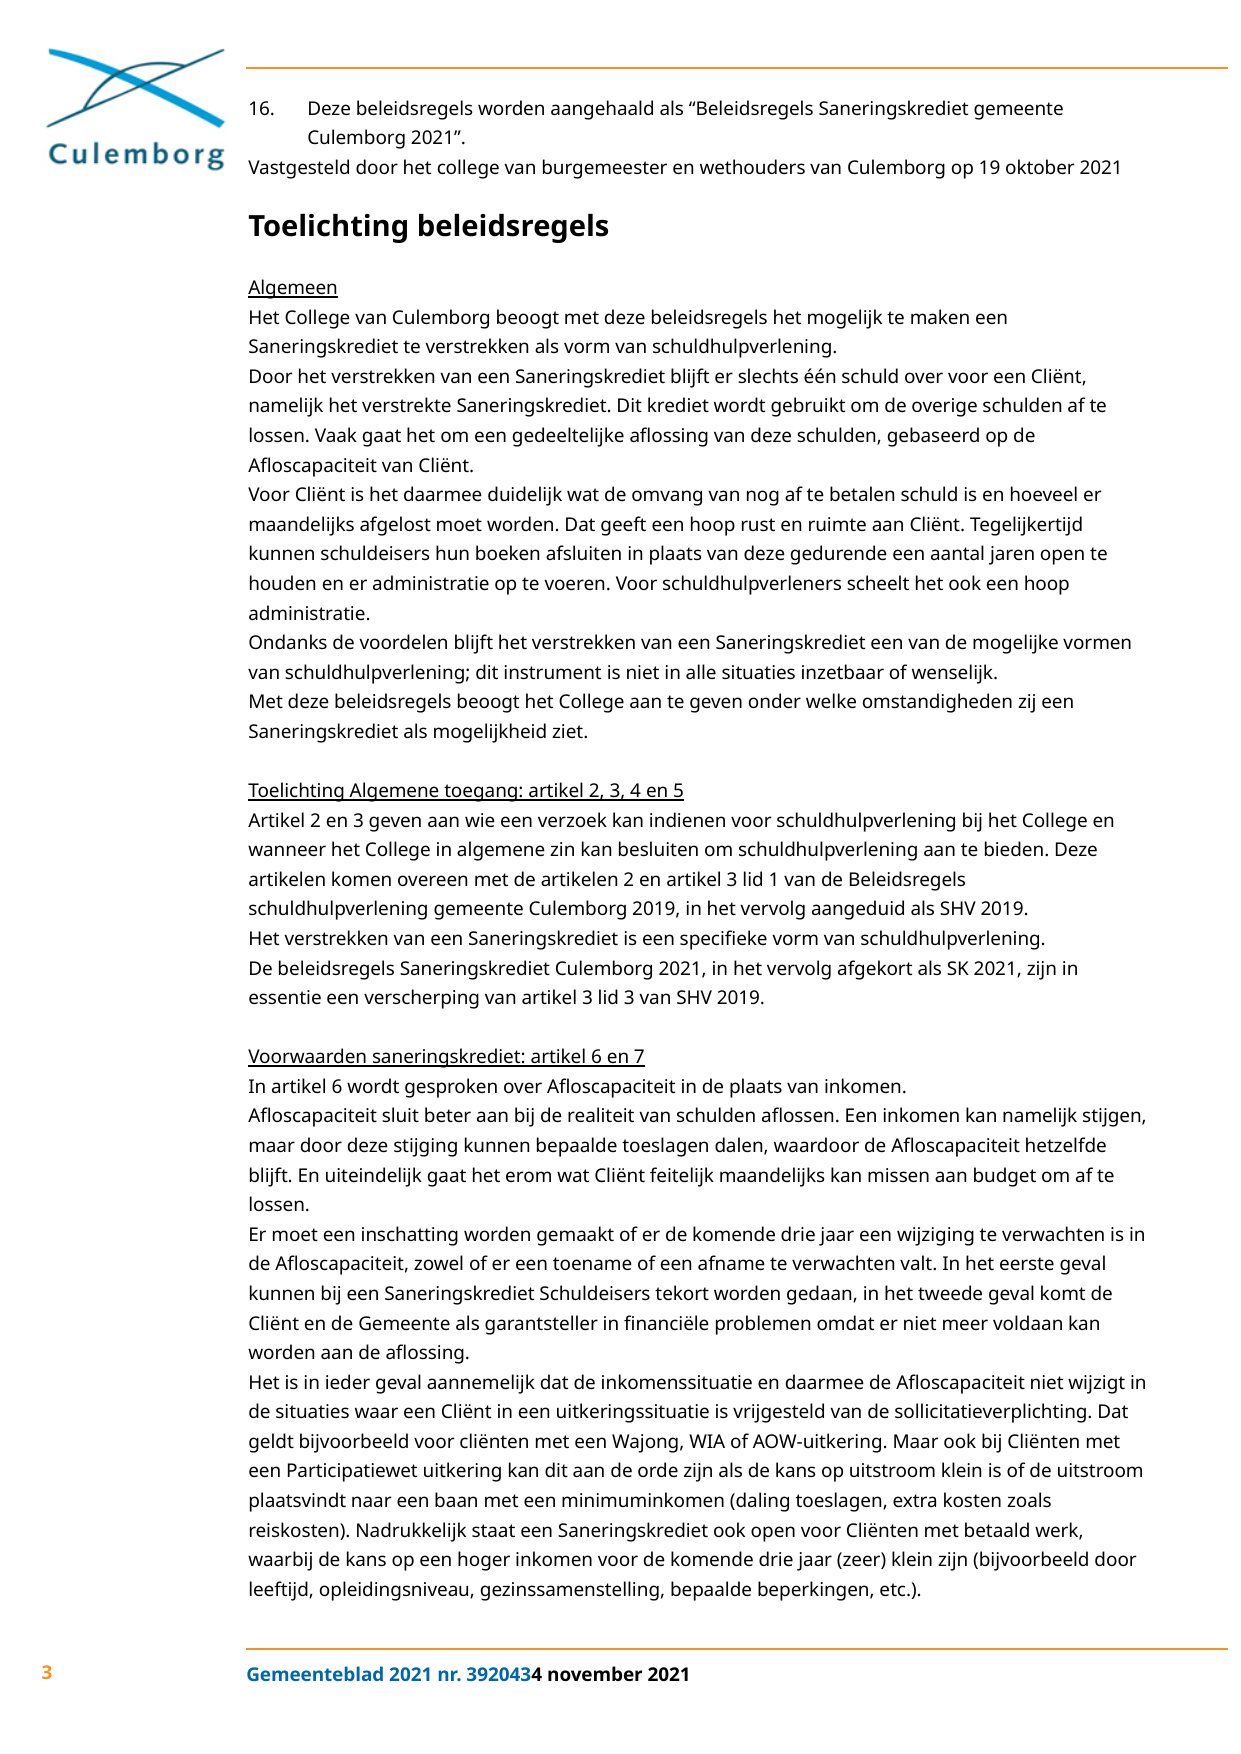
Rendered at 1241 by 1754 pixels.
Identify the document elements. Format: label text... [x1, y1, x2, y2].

list Deze beleidsregels worden aangehaald als “Beleidsregels Saneringskrediet gemeente Culemborg 2021”. [248, 95, 1152, 150]
text Met deze beleidsregels beoogt het College aan te geven onder welke omstandigheden zij een Saneringskrediet als mogelijkheid ziet. [248, 688, 1152, 744]
text Het is in ieder geval aannemelijk dat de inkomenssituatie en daarmee de Afloscapaciteit niet wijzigt in de situaties waar een Cliënt in een uitkeringssituatie is vrijgesteld van de sollicitatieverplichting. Dat geldt bijvoorbeeld voor cliënten met een Wajong, WIA of AOW-uitkering. Maar ook bij Cliënten met een Participatiewet uitkering kan dit aan de orde zijn als de kans op uitstroom klein is of de uitstroom plaatsvindt naar een baan met een minimuminkomen (daling toeslagen, extra kosten zoals reiskosten). Nadrukkelijk staat een Saneringskrediet ook open voor Cliënten met betaald werk, waarbij de kans op een hoger inkomen voor de komende drie jaar (zeer) klein zijn (bijvoorbeeld door leeftijd, opleidingsniveau, gezinssamenstelling, bepaalde beperkingen, etc.). [248, 1369, 1152, 1602]
text Toelichting beleidsregels [248, 205, 1152, 245]
text Ondanks de voordelen blijft het verstrekken van een Saneringskrediet een van de mogelijke vormen van schuldhulpverlening; dit instrument is niet in alle situaties inzetbaar of wenselijk. [248, 629, 1152, 684]
text Voor Cliënt is het daarmee duidelijk wat de omvang van nog af te betalen schuld is en hoeveel er maandelijks afgelost moet worden. Dat geeft een hoop rust en ruimte aan Cliënt. Tegelijkertijd kunnen schuldeisers hun boeken afsluiten in plaats van deze gedurende een aantal jaren open te houden en er administratie op te voeren. Voor schuldhulpverleners scheelt het ook een hoop administratie. [248, 481, 1152, 625]
text Door het verstrekken van een Saneringskrediet blijft er slechts één schuld over voor een Cliënt, namelijk het verstrekte Saneringskrediet. Dit krediet wordt gebruikt om de overige schulden af te lossen. Vaak gaat het om een gedeeltelijke aflossing van deze schulden, gebaseerd op de Afloscapaciteit van Cliënt. [248, 363, 1152, 477]
text Vastgesteld door het college van burgemeester en wethouders van Culemborg op 19 oktober 2021 [248, 154, 1152, 180]
text Artikel 2 en 3 geven aan wie een verzoek kan indienen voor schuldhulpverlening bij het College en wanneer het College in algemene zin kan besluiten om schuldhulpverlening aan te bieden. Deze artikelen komen overeen met de artikelen 2 en artikel 3 lid 1 van de Beleidsregels schuldhulpverlening gemeente Culemborg 2019, in het vervolg aangeduid als SHV 2019. [248, 807, 1152, 921]
text Het College van Culemborg beoogt met deze beleidsregels het mogelijk te maken een Saneringskrediet te verstrekken als vorm van schuldhulpverlening. [248, 304, 1152, 359]
text In artikel 6 wordt gesproken over Afloscapaciteit in de plaats van inkomen. [248, 1073, 1152, 1099]
text Algemeen [248, 274, 1152, 300]
text De beleidsregels Saneringskrediet Culemborg 2021, in het vervolg afgekort als SK 2021, zijn in essentie een verscherping van artikel 3 lid 3 van SHV 2019. [248, 955, 1152, 1010]
text Voorwaarden saneringskrediet: artikel 6 en 7 [248, 1043, 1152, 1069]
text Afloscapaciteit sluit beter aan bij de realiteit van schulden aflossen. Een inkomen kan namelijk stijgen, maar door deze stijging kunnen bepaalde toeslagen dalen, waardoor de Afloscapaciteit hetzelfde blijft. En uiteindelijk gaat het erom wat Cliënt feitelijk maandelijks kan missen aan budget om af te lossen. [248, 1103, 1152, 1217]
picture [41, 47, 231, 172]
text Toelichting Algemene toegang: artikel 2, 3, 4 en 5 [248, 777, 1152, 803]
text Er moet een inschatting worden gemaakt of er de komende drie jaar een wijziging te verwachten is in de Afloscapaciteit, zowel of er een toename of een afname te verwachten valt. In het eerste geval kunnen bij een Saneringskrediet Schuldeisers tekort worden gedaan, in het tweede geval komt de Cliënt en de Gemeente als garantsteller in financiële problemen omdat er niet meer voldaan kan worden aan de aflossing. [248, 1221, 1152, 1365]
text Het verstrekken van een Saneringskrediet is een specifieke vorm van schuldhulpverlening. [248, 925, 1152, 951]
